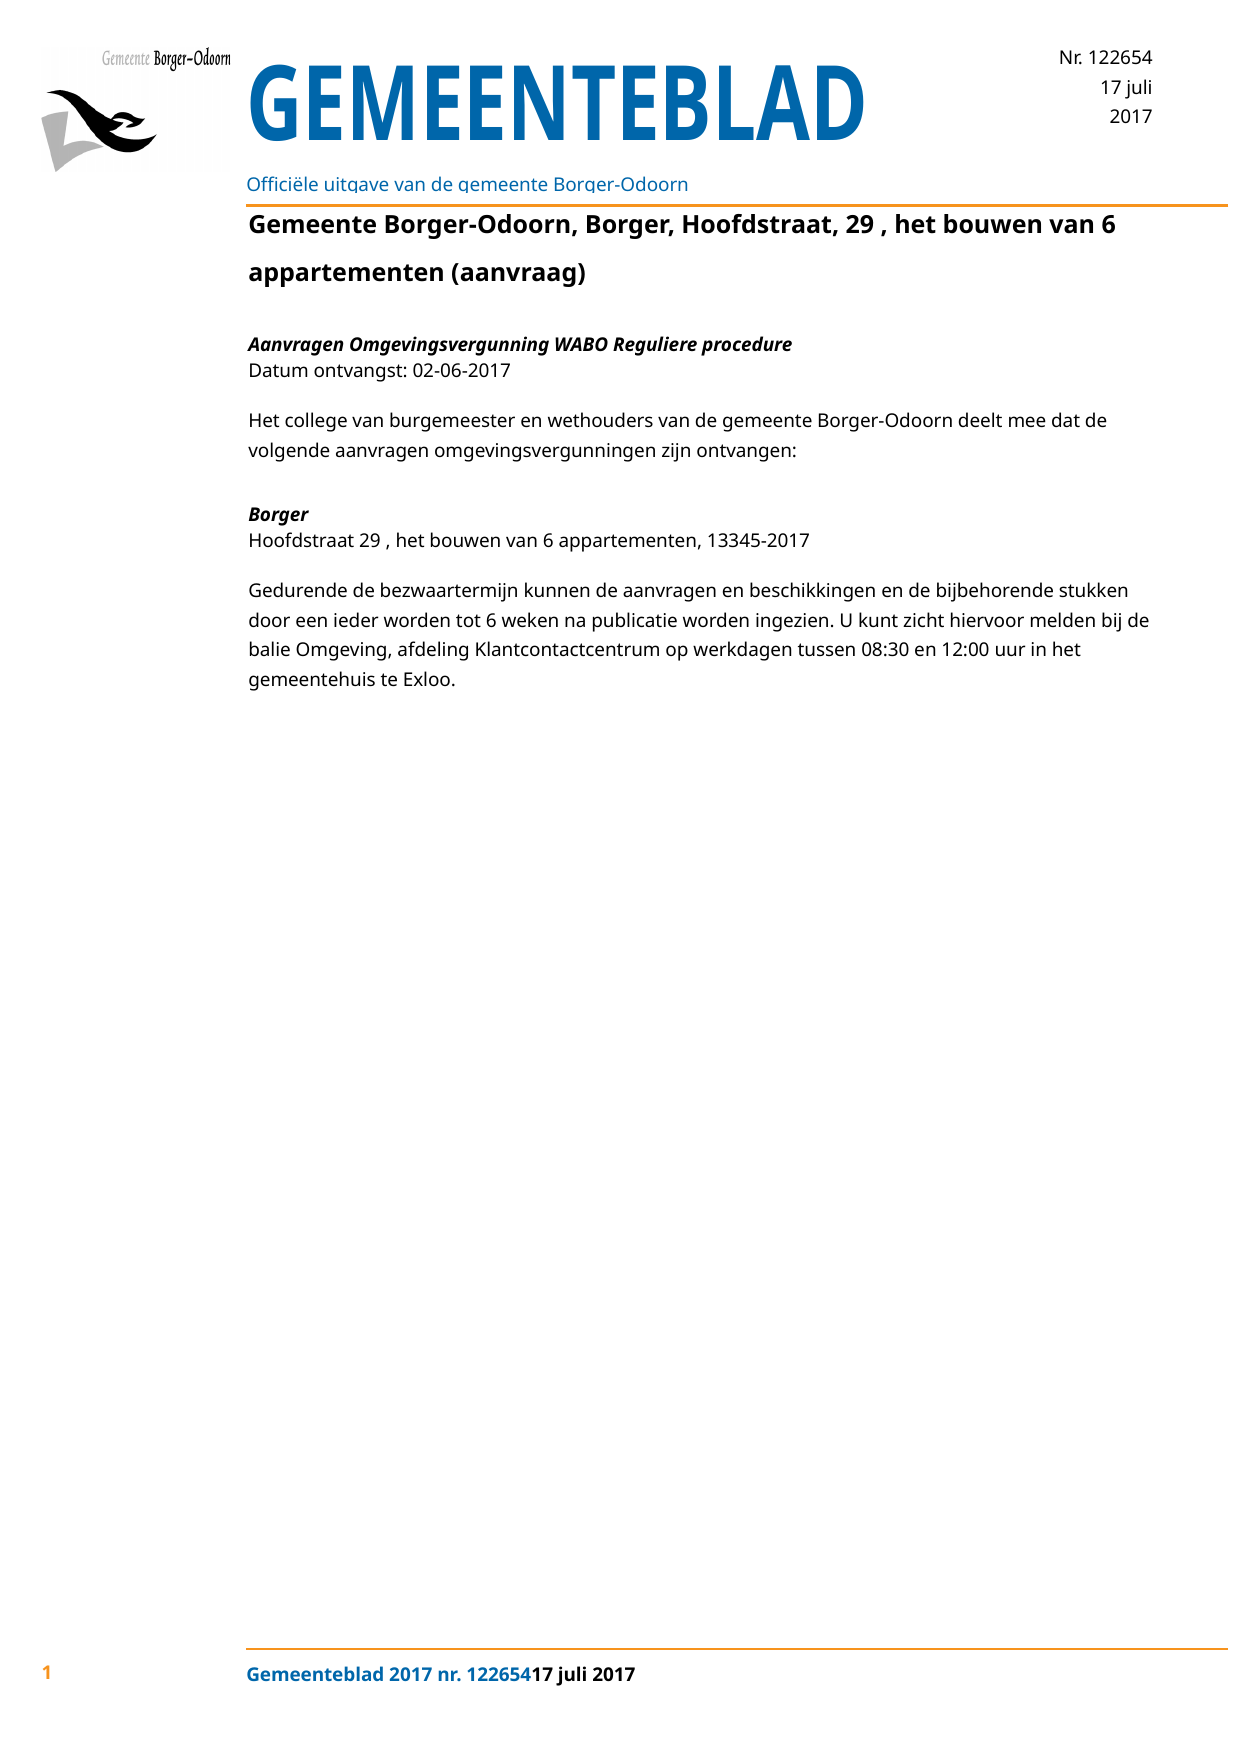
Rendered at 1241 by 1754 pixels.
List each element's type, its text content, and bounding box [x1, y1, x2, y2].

text Hoofdstraat 29 , het bouwen van 6 appartementen, 13345-2017 [248, 527, 1152, 553]
text Het college van burgemeester en wethouders van de gemeente Borger-Odoorn deelt mee dat de volgende aanvragen omgevingsvergunningen zijn ontvangen: [248, 408, 1152, 463]
text Datum ontvangst: 02-06-2017 [248, 357, 1152, 383]
text Gedurende de bezwaartermijn kunnen de aanvragen en beschikkingen en de bijbehorende stukken door een ieder worden tot 6 weken na publicatie worden ingezien. U kunt zicht hiervoor melden bij de balie Omgeving, afdeling Klantcontactcentrum op werkdagen tussen 08:30 en 12:00 uur in het gemeentehuis te Exloo. [248, 577, 1152, 692]
picture [41, 47, 231, 172]
text Gemeente Borger-Odoorn, Borger, Hoofdstraat, 29 , het bouwen van 6 appartementen (aanvraag) [248, 207, 1152, 288]
text Borger [248, 501, 1152, 527]
text Aanvragen Omgevingsvergunning WABO Reguliere procedure [248, 331, 1152, 357]
